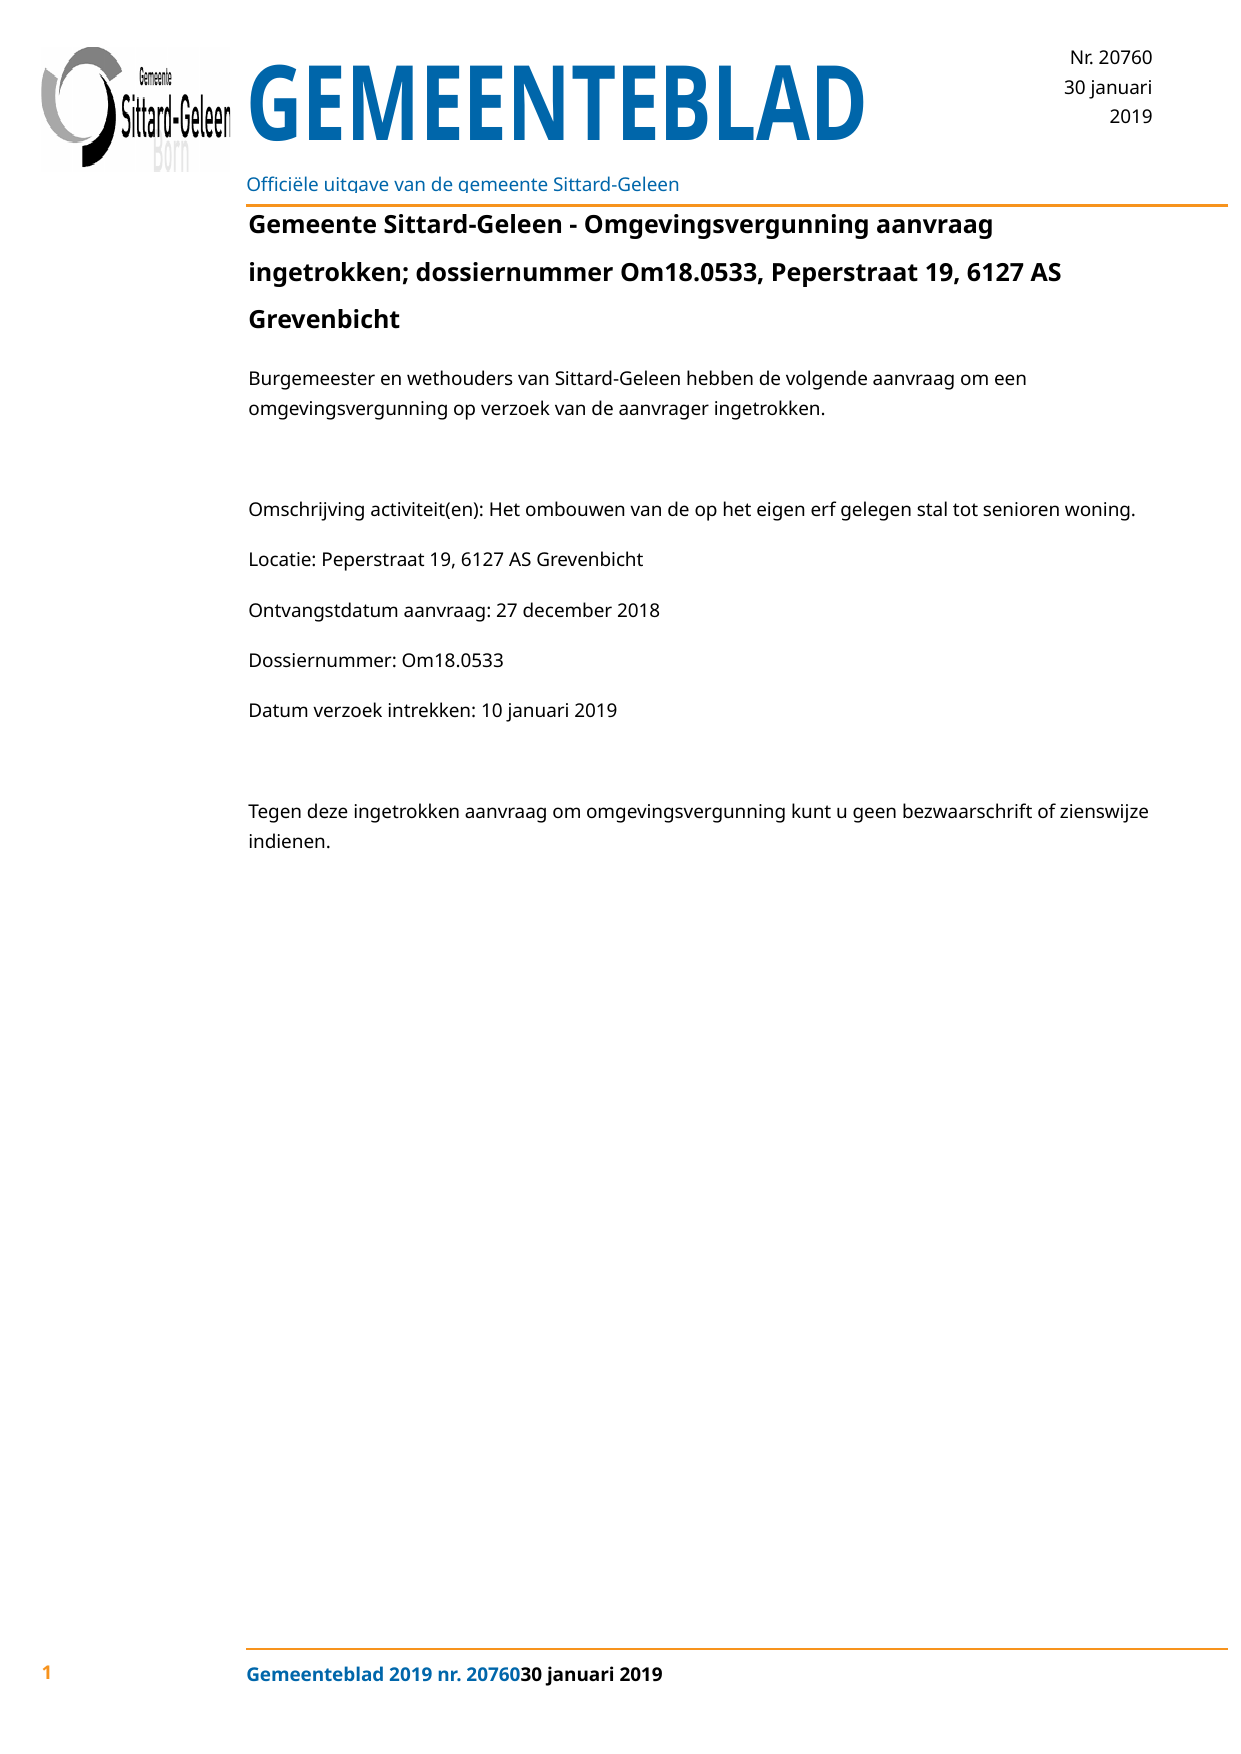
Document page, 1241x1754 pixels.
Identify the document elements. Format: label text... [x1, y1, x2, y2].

text Omschrijving activiteit(en): Het ombouwen van de op het eigen erf gelegen stal tot senioren woning. [248, 496, 1152, 522]
text Dossiernummer: Om18.0533 [248, 647, 1152, 673]
text Ontvangstdatum aanvraag: 27 december 2018 [248, 597, 1152, 622]
text Burgemeester en wethouders van Sittard-Geleen hebben de volgende aanvraag om een omgevingsvergunning op verzoek van de aanvrager ingetrokken. [248, 366, 1152, 421]
text Tegen deze ingetrokken aanvraag om omgevingsvergunning kunt u geen bezwaarschrift of zienswijze indienen. [248, 798, 1152, 854]
text Gemeente Sittard-Geleen - Omgevingsvergunning aanvraag ingetrokken; dossiernummer Om18.0533, Peperstraat 19, 6127 AS Grevenbicht [248, 207, 1152, 336]
text Locatie: Peperstraat 19, 6127 AS Grevenbicht [248, 546, 1152, 572]
picture [41, 47, 231, 172]
text Datum verzoek intrekken: 10 januari 2019 [248, 698, 1152, 723]
